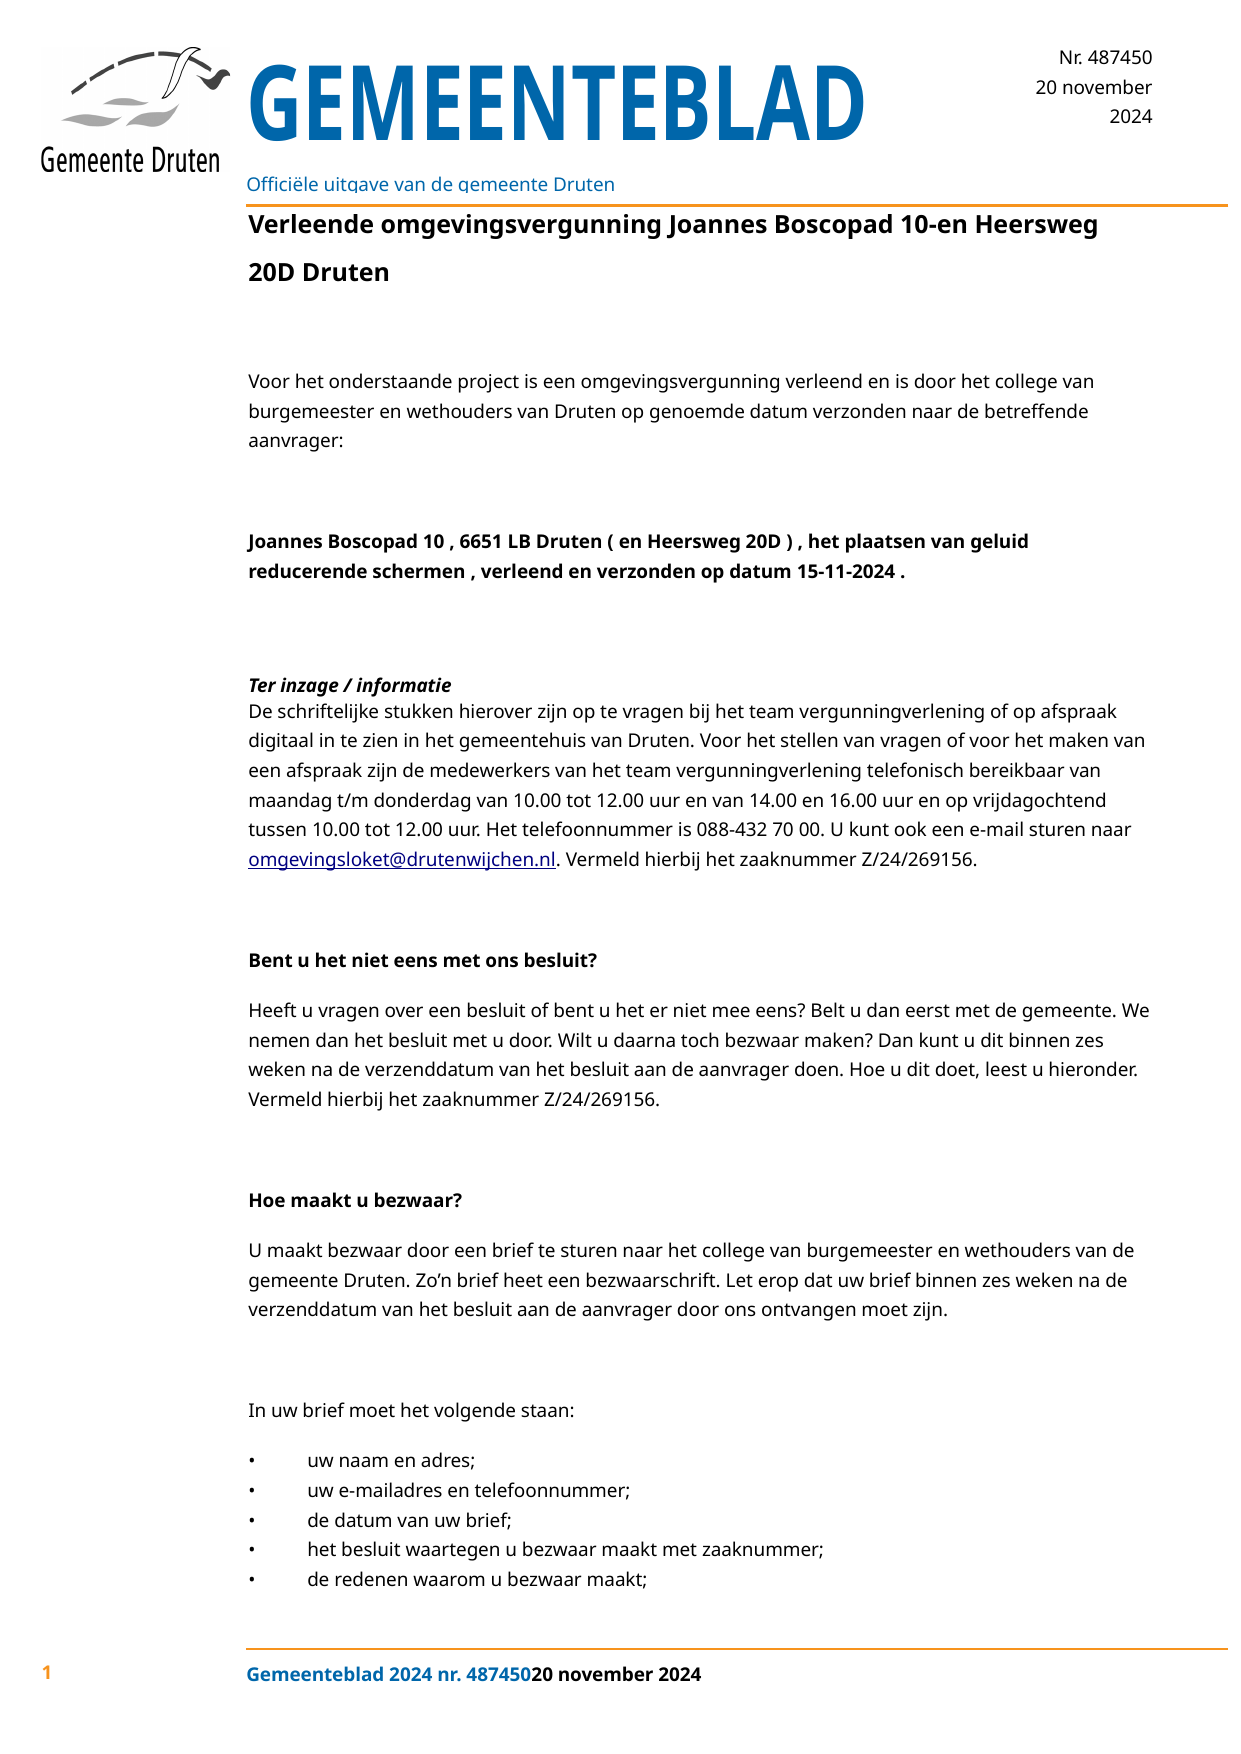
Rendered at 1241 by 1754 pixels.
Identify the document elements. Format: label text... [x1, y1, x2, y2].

text In uw brief moet het volgende staan: [248, 1397, 1152, 1423]
text Hoe maakt u bezwaar? [248, 1187, 1152, 1212]
list uw e-mailadres en telefoonnummer; [248, 1477, 1152, 1503]
text Bent u het niet eens met ons besluit? [248, 947, 1152, 972]
list het besluit waartegen u bezwaar maakt met zaaknummer; [248, 1536, 1152, 1562]
list de datum van uw brief; [248, 1507, 1152, 1532]
list de redenen waarom u bezwaar maakt; [248, 1566, 1152, 1592]
text Heeft u vragen over een besluit of bent u het er niet mee eens? Belt u dan eerst met de gemeente. We nemen dan het besluit met u door. Wilt u daarna toch bezwaar maken? Dan kunt u dit binnen zes weken na de verzenddatum van het besluit aan de aanvrager doen. Hoe u dit doet, leest u hieronder. Vermeld hierbij het zaaknummer Z/24/269156. [248, 997, 1152, 1112]
text Verleende omgevingsvergunning Joannes Boscopad 10-en Heersweg 20D Druten [248, 207, 1152, 288]
text De schriftelijke stukken hierover zijn op te vragen bij het team vergunningverlening of op afspraak digitaal in te zien in het gemeentehuis van Druten. Voor het stellen van vragen of voor het maken van een afspraak zijn de medewerkers van het team vergunningverlening telefonisch bereikbaar van maandag t/m donderdag van 10.00 tot 12.00 uur en van 14.00 en 16.00 uur en op vrijdagochtend tussen 10.00 tot 12.00 uur. Het telefoonnummer is 088-432 70 00. U kunt ook een e-mail sturen naar omgevingsloket@drutenwijchen.nl. Vermeld hierbij het zaaknummer Z/24/269156. [248, 698, 1152, 872]
text Voor het onderstaande project is een omgevingsvergunning verleend en is door het college van burgemeester en wethouders van Druten op genoemde datum verzonden naar de betreffende aanvrager: [248, 368, 1152, 453]
list uw naam en adres; [248, 1448, 1152, 1473]
text U maakt bezwaar door een brief te sturen naar het college van burgemeester en wethouders van de gemeente Druten. Zo’n brief heet een bezwaarschrift. Let erop dat uw brief binnen zes weken na de verzenddatum van het besluit aan de aanvrager door ons ontvangen moet zijn. [248, 1237, 1152, 1322]
picture [41, 47, 231, 172]
text Ter inzage / informatie [248, 672, 1152, 698]
text Joannes Boscopad 10 , 6651 LB Druten ( en Heersweg 20D ) , het plaatsen van geluid reducerende schermen , verleend en verzonden op datum 15-11-2024 . [248, 528, 1152, 584]
